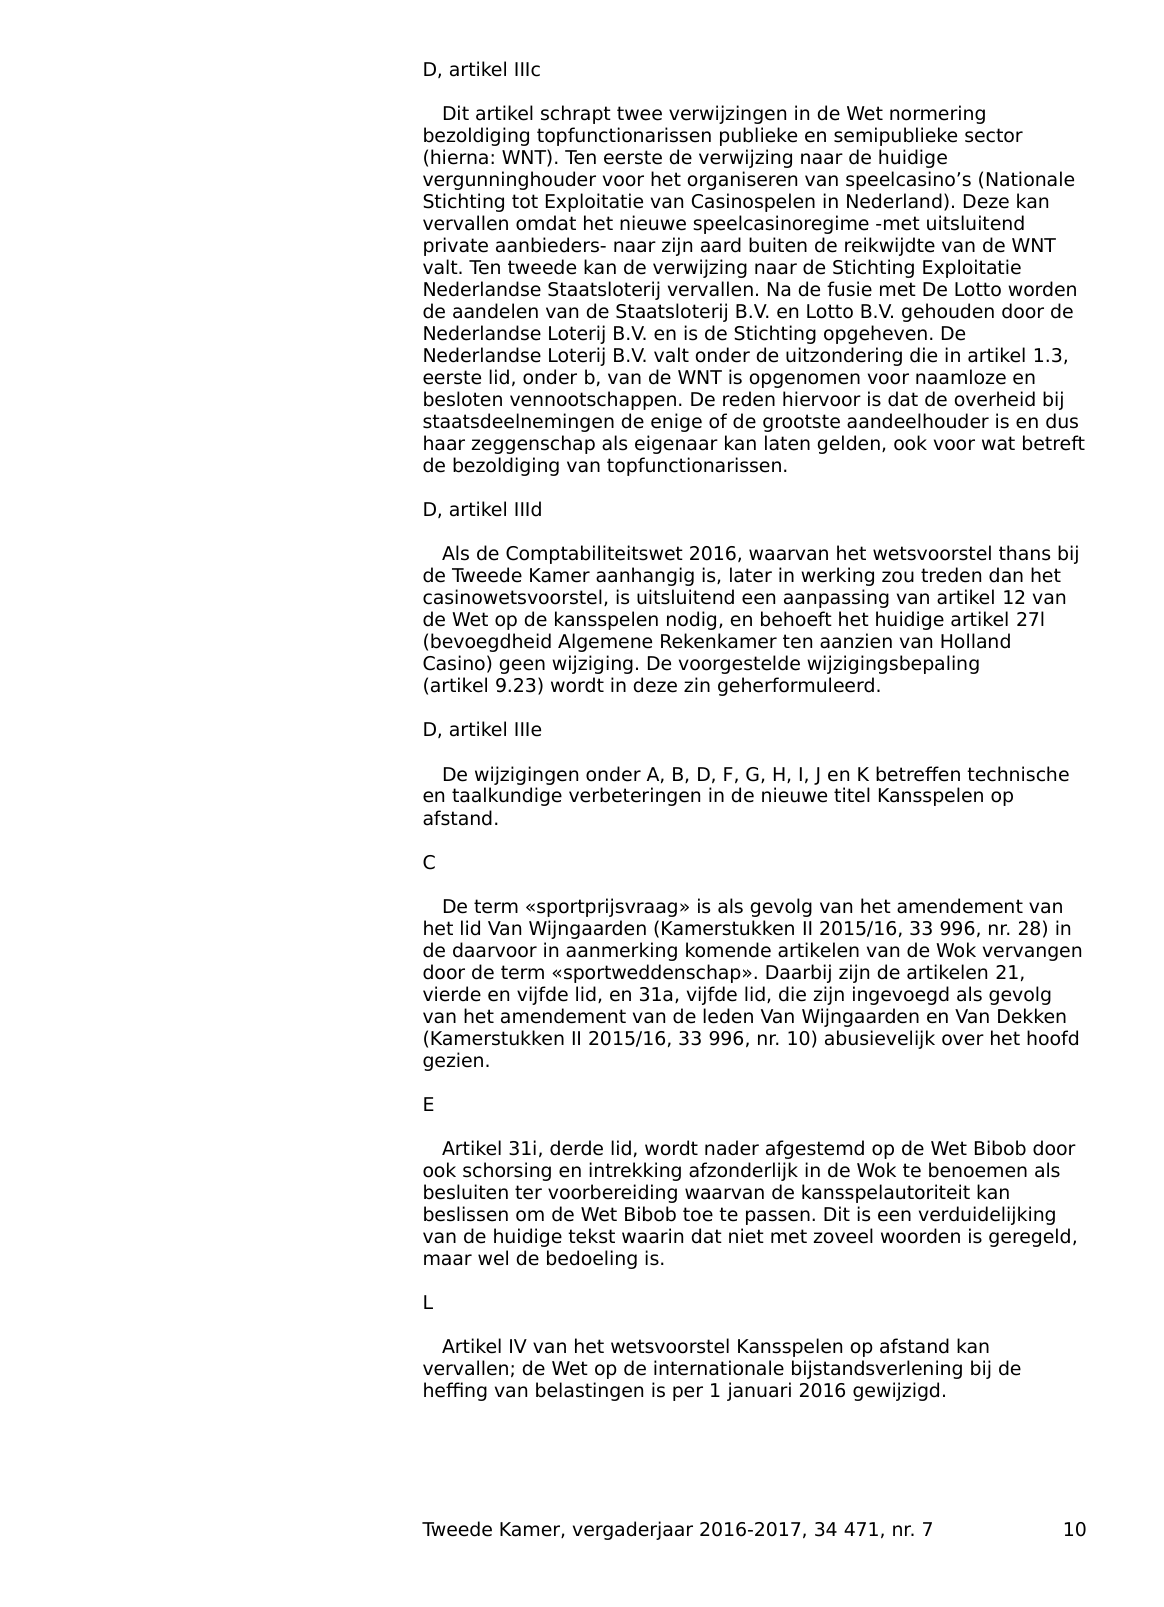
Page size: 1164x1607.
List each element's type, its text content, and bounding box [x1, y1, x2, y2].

subtitle C [422, 852, 1087, 873]
text De wijzigingen onder A, B, D, F, G, H, I, J en K betreffen technische en taalkundige verbeteringen in de nieuwe titel Kansspelen op afstand. [422, 763, 1087, 829]
subtitle D, artikel IIIe [422, 719, 1087, 741]
text Dit artikel schrapt twee verwijzingen in de Wet normering bezoldiging topfunctionarissen publieke en semipublieke sector (hierna: WNT). Ten eerste de verwijzing naar de huidige vergunninghouder voor het organiseren van speelcasino’s (Nationale Stichting tot Exploitatie van Casinospelen in Nederland). Deze kan vervallen omdat het nieuwe speelcasinoregime -met uitsluitend private aanbieders- naar zijn aard buiten de reikwijdte van de WNT valt. Ten tweede kan de verwijzing naar de Stichting Exploitatie Nederlandse Staatsloterij vervallen. Na de fusie met De Lotto worden de aandelen van de Staatsloterij B.V. en Lotto B.V. gehouden door de Nederlandse Loterij B.V. en is de Stichting opgeheven. De Nederlandse Loterij B.V. valt onder de uitzondering die in artikel 1.3, eerste lid, onder b, van de WNT is opgenomen voor naamloze en besloten vennootschappen. De reden hiervoor is dat de overheid bij staatsdeelnemingen de enige of de grootste aandeelhouder is en dus haar zeggenschap als eigenaar kan laten gelden, ook voor wat betreft de bezoldiging van topfunctionarissen. [422, 103, 1087, 477]
subtitle D, artikel IIIc [422, 59, 1087, 81]
text Als de Comptabiliteitswet 2016, waarvan het wetsvoorstel thans bij de Tweede Kamer aanhangig is, later in werking zou treden dan het casinowetsvoorstel, is uitsluitend een aanpassing van artikel 12 van de Wet op de kansspelen nodig, en behoeft het huidige artikel 27l (bevoegdheid Algemene Rekenkamer ten aanzien van Holland Casino) geen wijziging. De voorgestelde wijzigingsbepaling (artikel 9.23) wordt in deze zin geherformuleerd. [422, 543, 1087, 697]
subtitle L [422, 1292, 1087, 1314]
text Artikel 31i, derde lid, wordt nader afgestemd op de Wet Bibob door ook schorsing en intrekking afzonderlijk in de Wok te benoemen als besluiten ter voorbereiding waarvan de kansspelautoriteit kan beslissen om de Wet Bibob toe te passen. Dit is een verduidelijking van de huidige tekst waarin dat niet met zoveel woorden is geregeld, maar wel de bedoeling is. [422, 1138, 1087, 1270]
subtitle E [422, 1094, 1087, 1116]
text Artikel IV van het wetsvoorstel Kansspelen op afstand kan vervallen; de Wet op de internationale bijstandsverlening bij de heffing van belastingen is per 1 januari 2016 gewijzigd. [422, 1336, 1087, 1402]
subtitle D, artikel IIId [422, 499, 1087, 521]
text De term «sportprijsvraag» is als gevolg van het amendement van het lid Van Wijngaarden (Kamerstukken II 2015/16, 33 996, nr. 28) in de daarvoor in aanmerking komende artikelen van de Wok vervangen door de term «sportweddenschap». Daarbij zijn de artikelen 21, vierde en vijfde lid, en 31a, vijfde lid, die zijn ingevoegd als gevolg van het amendement van de leden Van Wijngaarden en Van Dekken (Kamerstukken II 2015/16, 33 996, nr. 10) abusievelijk over het hoofd gezien. [422, 896, 1087, 1072]
